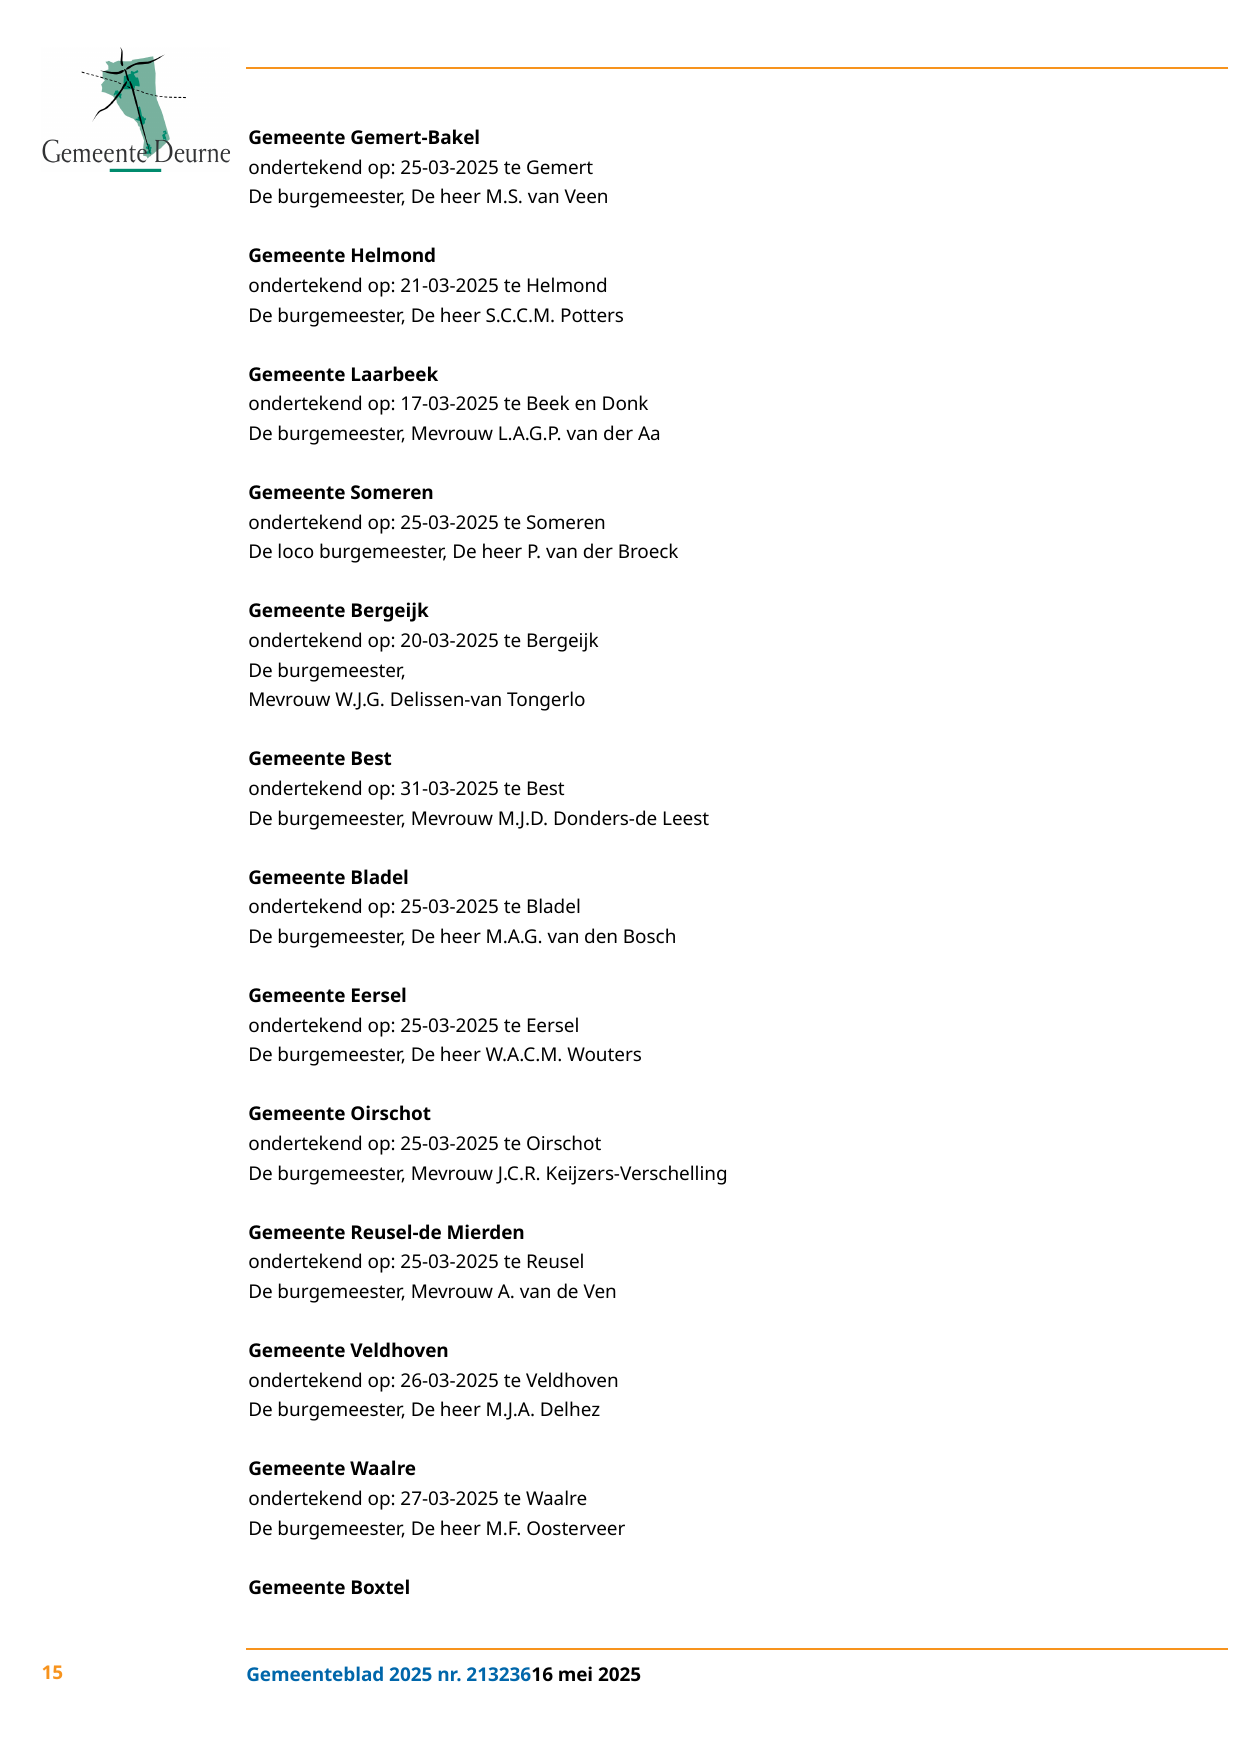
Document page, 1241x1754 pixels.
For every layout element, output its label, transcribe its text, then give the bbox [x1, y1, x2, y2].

text Gemeente Helmond [248, 243, 1152, 268]
text ondertekend op: 20-03-2025 te Bergeijk [248, 627, 1152, 653]
picture [41, 47, 231, 172]
text De burgemeester, De heer M.J.A. Delhez [248, 1396, 1152, 1422]
text Gemeente Laarbeek [248, 361, 1152, 387]
text Gemeente Someren [248, 479, 1152, 505]
text ondertekend op: 31-03-2025 te Best [248, 775, 1152, 801]
text Gemeente Bergeijk [248, 598, 1152, 623]
text De loco burgemeester, De heer P. van der Broeck [248, 538, 1152, 564]
text De burgemeester, Mevrouw A. van de Ven [248, 1278, 1152, 1304]
text Gemeente Waalre [248, 1456, 1152, 1481]
text Gemeente Veldhoven [248, 1337, 1152, 1363]
text Gemeente Reusel-de Mierden [248, 1219, 1152, 1245]
text De burgemeester, Mevrouw L.A.G.P. van der Aa [248, 420, 1152, 446]
text Gemeente Best [248, 746, 1152, 771]
text Gemeente Gemert-Bakel [248, 124, 1152, 150]
text ondertekend op: 25-03-2025 te Bladel [248, 893, 1152, 919]
text De burgemeester, De heer M.F. Oosterveer [248, 1515, 1152, 1541]
text ondertekend op: 27-03-2025 te Waalre [248, 1485, 1152, 1511]
text ondertekend op: 17-03-2025 te Beek en Donk [248, 391, 1152, 416]
text De burgemeester, [248, 657, 1152, 683]
text ondertekend op: 25-03-2025 te Gemert [248, 154, 1152, 180]
text Gemeente Oirschot [248, 1101, 1152, 1126]
text Gemeente Eersel [248, 982, 1152, 1008]
text De burgemeester, Mevrouw M.J.D. Donders-de Leest [248, 805, 1152, 831]
text De burgemeester, De heer W.A.C.M. Wouters [248, 1041, 1152, 1067]
text ondertekend op: 25-03-2025 te Eersel [248, 1012, 1152, 1038]
text ondertekend op: 25-03-2025 te Oirschot [248, 1130, 1152, 1156]
text Gemeente Boxtel [248, 1574, 1152, 1600]
text Gemeente Bladel [248, 864, 1152, 890]
text ondertekend op: 21-03-2025 te Helmond [248, 272, 1152, 298]
text De burgemeester, De heer M.A.G. van den Bosch [248, 923, 1152, 949]
text ondertekend op: 26-03-2025 te Veldhoven [248, 1367, 1152, 1393]
text ondertekend op: 25-03-2025 te Reusel [248, 1248, 1152, 1274]
text De burgemeester, De heer M.S. van Veen [248, 183, 1152, 209]
text Mevrouw W.J.G. Delissen-van Tongerlo [248, 686, 1152, 712]
text ondertekend op: 25-03-2025 te Someren [248, 509, 1152, 535]
text De burgemeester, Mevrouw J.C.R. Keijzers-Verschelling [248, 1160, 1152, 1186]
text De burgemeester, De heer S.C.C.M. Potters [248, 302, 1152, 328]
